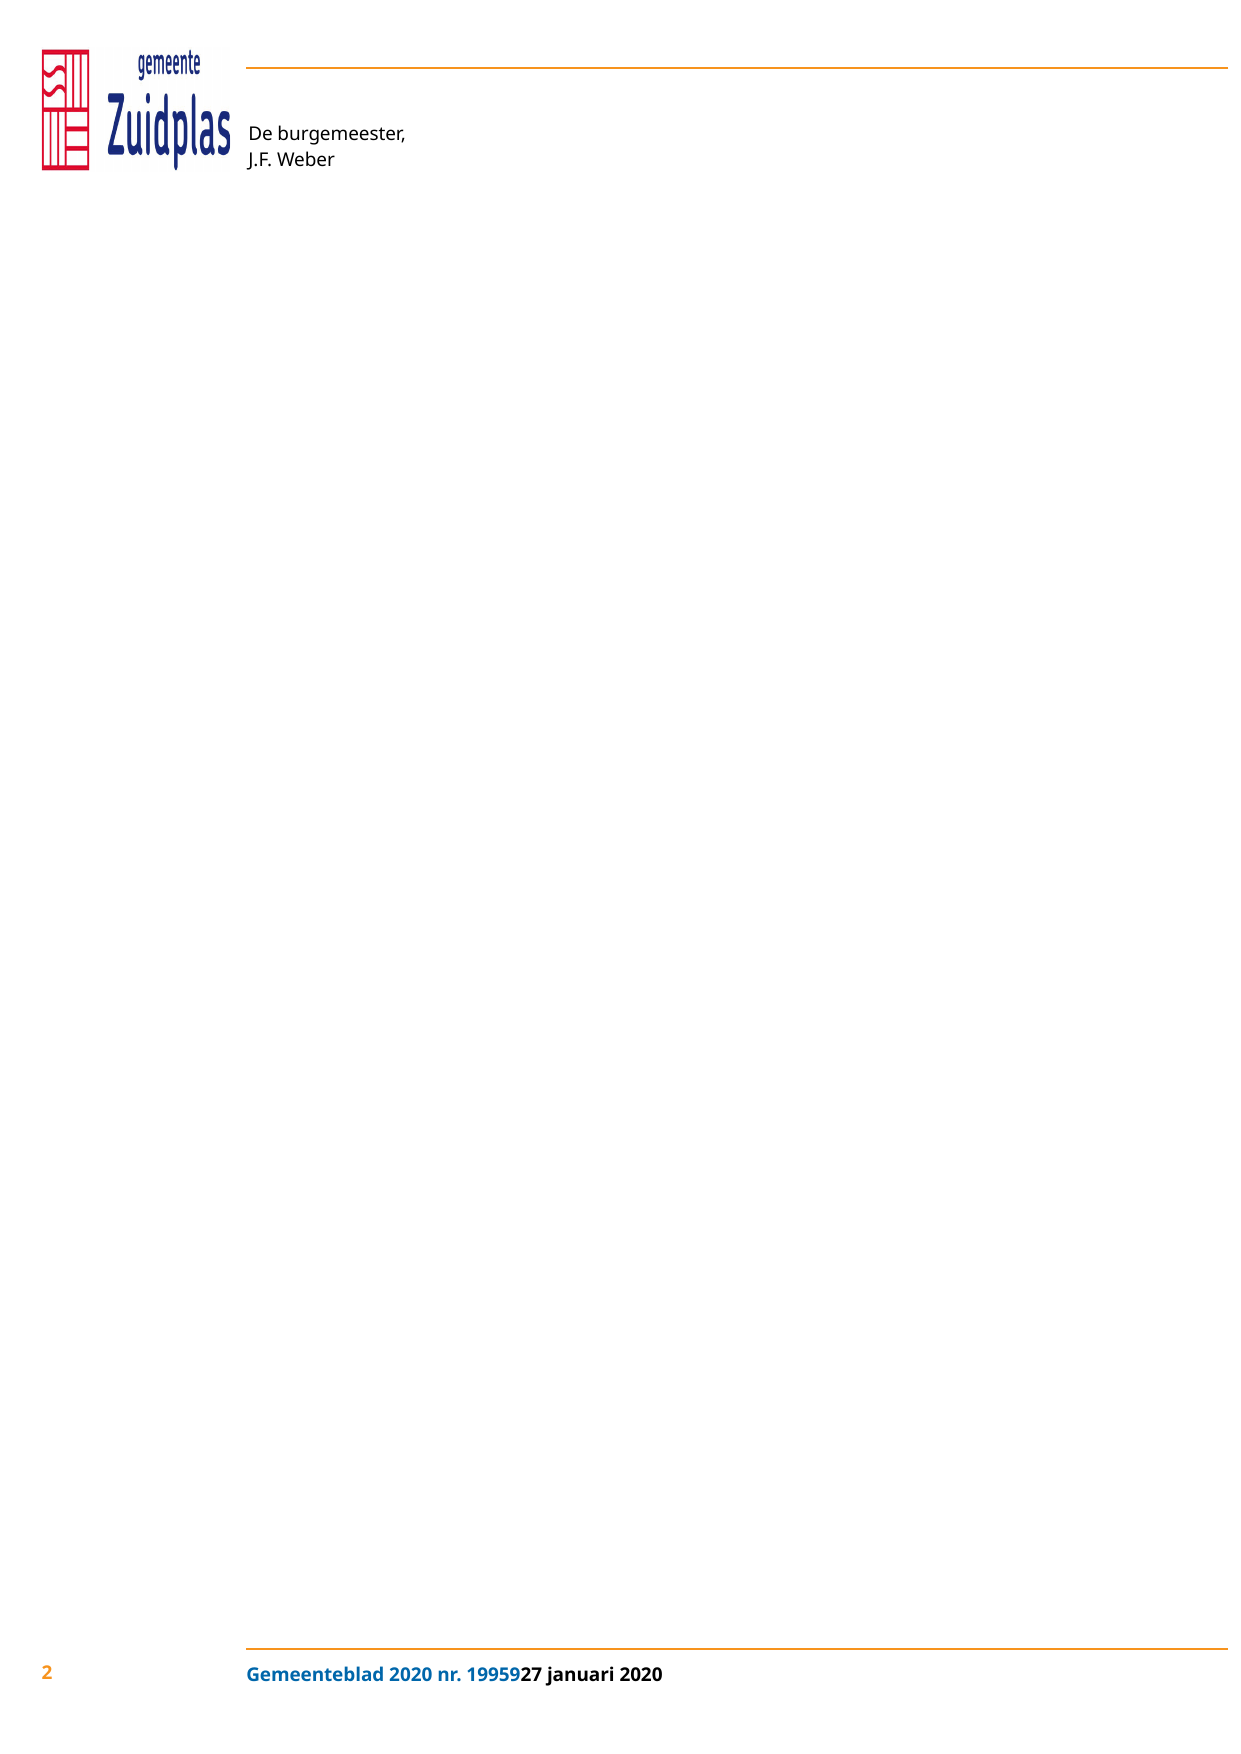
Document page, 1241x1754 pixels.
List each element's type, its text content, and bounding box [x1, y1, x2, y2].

text J.F. Weber [248, 146, 1152, 172]
text De burgemeester, [248, 121, 1152, 146]
picture [41, 47, 231, 172]
